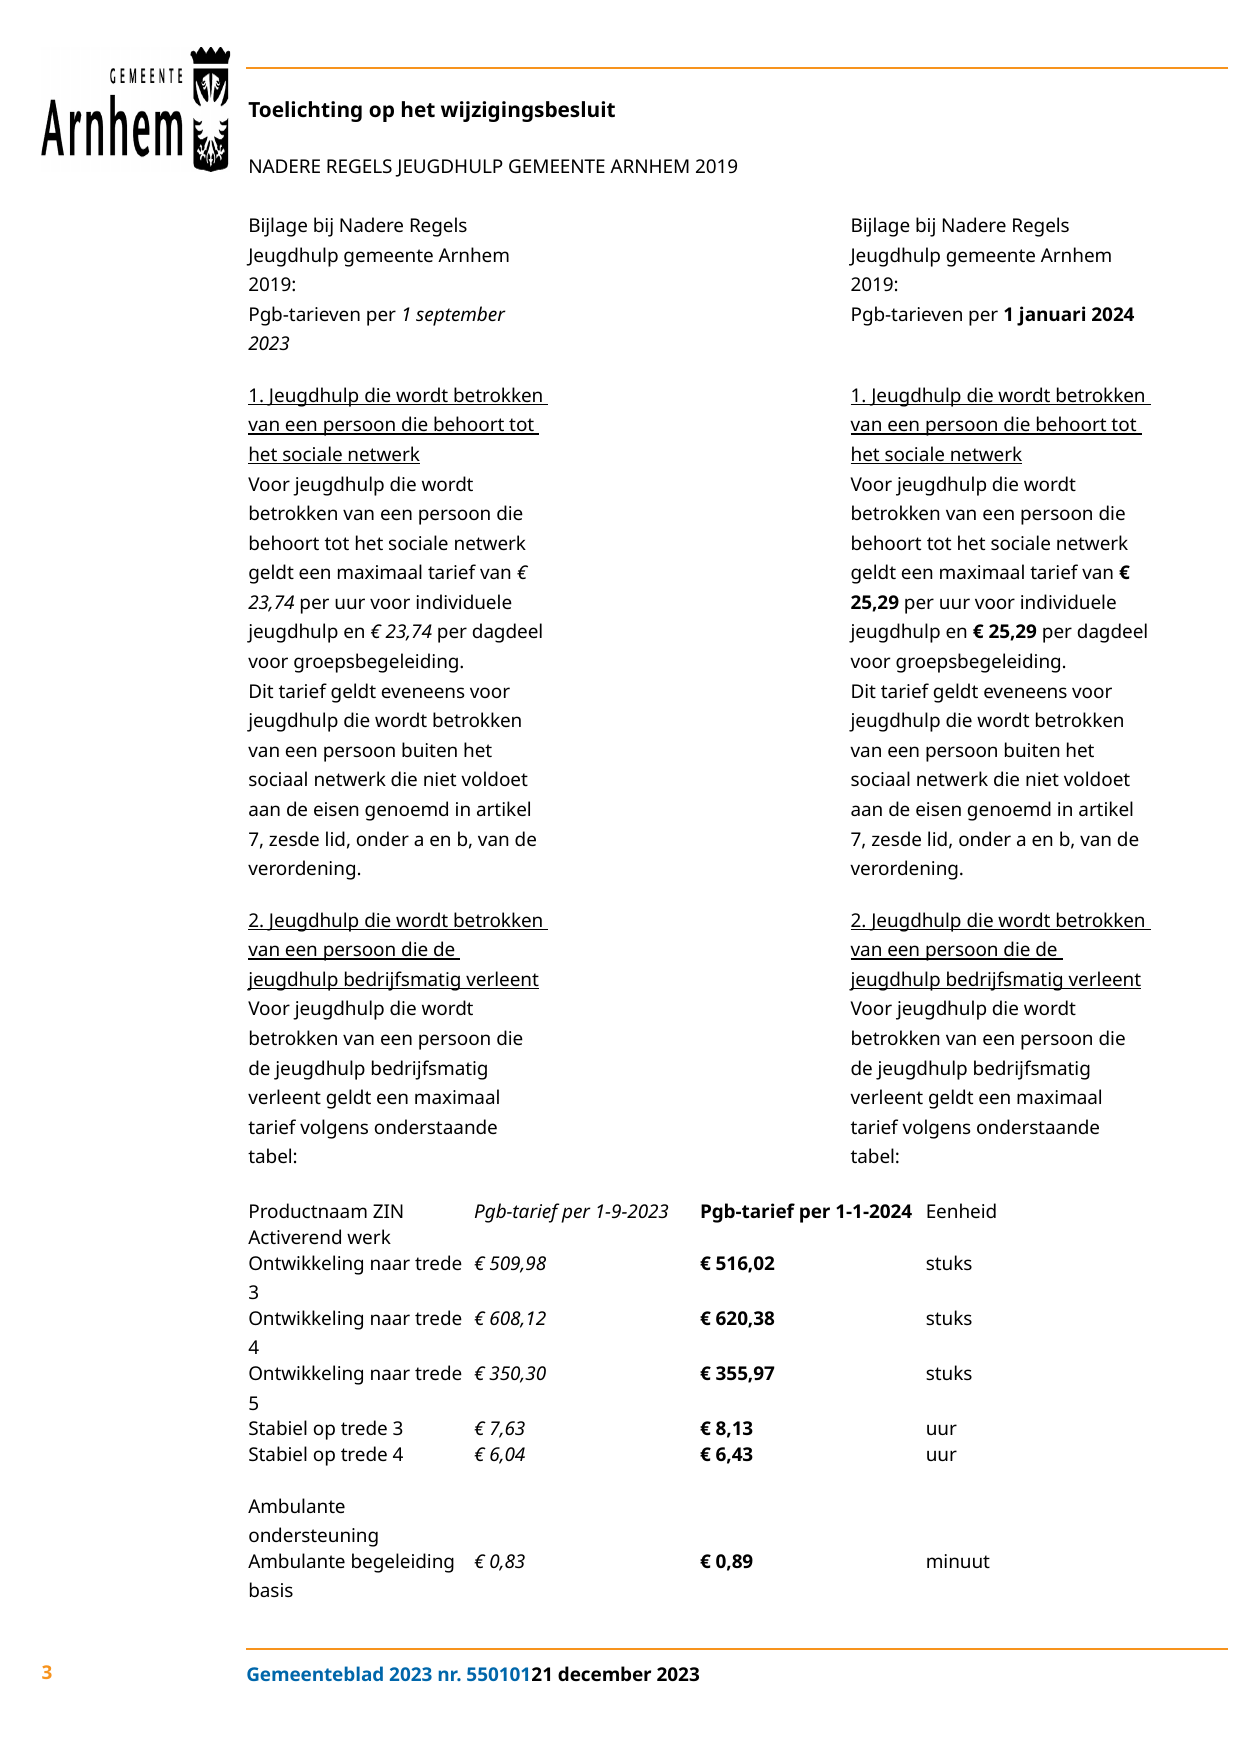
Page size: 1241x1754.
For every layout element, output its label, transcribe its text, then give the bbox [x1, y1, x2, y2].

table_cell [248, 356, 549, 382]
table_cell stuks [926, 1305, 1152, 1360]
table_cell € 620,38 [700, 1305, 926, 1360]
table_cell 1. Jeugdhulp die wordt betrokken van een persoon die behoort tot het sociale netwerk Voor jeugdhulp die wordt betrokken van een persoon die behoort tot het sociale netwerk geldt een maximaal tarief van € 25,29 per uur voor individuele jeugdhulp en € 25,29 per dagdeel voor groepsbegeleiding. Dit tarief geldt eveneens voor jeugdhulp die wordt betrokken van een persoon buiten het sociaal netwerk die niet voldoet aan de eisen genoemd in artikel 7, zesde lid, onder a en b, van de verordening. [850, 382, 1152, 881]
text Toelichting op het wijzigingsbesluit [248, 95, 1152, 123]
table_cell [248, 1467, 474, 1493]
table_cell € 355,97 [700, 1360, 926, 1416]
table_cell € 509,98 [474, 1250, 700, 1305]
table_cell Ontwikkeling naar trede 4 [248, 1305, 474, 1360]
table_cell € 7,63 [474, 1416, 700, 1441]
table_cell uur [926, 1441, 1152, 1467]
table_cell Ambulante ondersteuning [248, 1493, 474, 1548]
table_cell [926, 1493, 1152, 1548]
table_cell [700, 1224, 926, 1250]
table_cell uur [926, 1416, 1152, 1441]
table_cell Ontwikkeling naar trede 5 [248, 1360, 474, 1416]
table_cell € 608,12 [474, 1305, 700, 1360]
table_cell [700, 1467, 926, 1493]
table_cell 2. Jeugdhulp die wordt betrokken van een persoon die de jeugdhulp bedrijfsmatig verleent Voor jeugdhulp die wordt betrokken van een persoon die de jeugdhulp bedrijfsmatig verleent geldt een maximaal tarief volgens onderstaande tabel: [248, 907, 549, 1169]
table_cell stuks [926, 1360, 1152, 1416]
table_header [248, 1173, 1152, 1198]
table_cell Ontwikkeling naar trede 3 [248, 1250, 474, 1305]
table_cell Pgb-tarief per 1-9-2023 [474, 1198, 700, 1224]
table_cell € 6,43 [700, 1441, 926, 1467]
picture [41, 47, 231, 172]
text NADERE REGELS JEUGDHULP GEMEENTE ARNHEM 2019 [248, 153, 1152, 179]
table_cell Pgb-tarief per 1-1-2024 [700, 1198, 926, 1224]
table_cell [474, 1467, 700, 1493]
table_cell Productnaam ZIN [248, 1198, 474, 1224]
table_header [549, 212, 850, 356]
table_cell Eenheid [926, 1198, 1152, 1224]
table_cell [700, 1493, 926, 1548]
table_cell € 8,13 [700, 1416, 926, 1441]
table_cell [549, 382, 850, 1169]
table_cell minuut [926, 1548, 1152, 1603]
table_cell [474, 1224, 700, 1250]
table_cell Stabiel op trede 3 [248, 1416, 474, 1441]
table_cell [549, 356, 850, 382]
table_cell 1. Jeugdhulp die wordt betrokken van een persoon die behoort tot het sociale netwerk Voor jeugdhulp die wordt betrokken van een persoon die behoort tot het sociale netwerk geldt een maximaal tarief van € 23,74 per uur voor individuele jeugdhulp en € 23,74 per dagdeel voor groepsbegeleiding. Dit tarief geldt eveneens voor jeugdhulp die wordt betrokken van een persoon buiten het sociaal netwerk die niet voldoet aan de eisen genoemd in artikel 7, zesde lid, onder a en b, van de verordening. [248, 382, 549, 881]
table_cell [850, 881, 1152, 907]
table_cell Activerend werk [248, 1224, 474, 1250]
table_cell € 350,30 [474, 1360, 700, 1416]
table_cell 2. Jeugdhulp die wordt betrokken van een persoon die de jeugdhulp bedrijfsmatig verleent Voor jeugdhulp die wordt betrokken van een persoon die de jeugdhulp bedrijfsmatig verleent geldt een maximaal tarief volgens onderstaande tabel: [850, 907, 1152, 1169]
table_cell Ambulante begeleiding basis [248, 1548, 474, 1603]
table_cell € 0,83 [474, 1548, 700, 1603]
table_cell [850, 356, 1152, 382]
table_cell [926, 1224, 1152, 1250]
table_cell € 516,02 [700, 1250, 926, 1305]
table_cell Stabiel op trede 4 [248, 1441, 474, 1467]
table_header Bijlage bij Nadere Regels Jeugdhulp gemeente Arnhem 2019: Pgb-tarieven per 1 januari 2024 [850, 212, 1152, 356]
table_cell [474, 1493, 700, 1548]
table_cell € 0,89 [700, 1548, 926, 1603]
table_header Bijlage bij Nadere Regels Jeugdhulp gemeente Arnhem 2019: Pgb-tarieven per 1 september 2023 [248, 212, 549, 356]
table_cell [926, 1467, 1152, 1493]
table_cell [248, 881, 549, 907]
table_cell € 6,04 [474, 1441, 700, 1467]
table_cell stuks [926, 1250, 1152, 1305]
